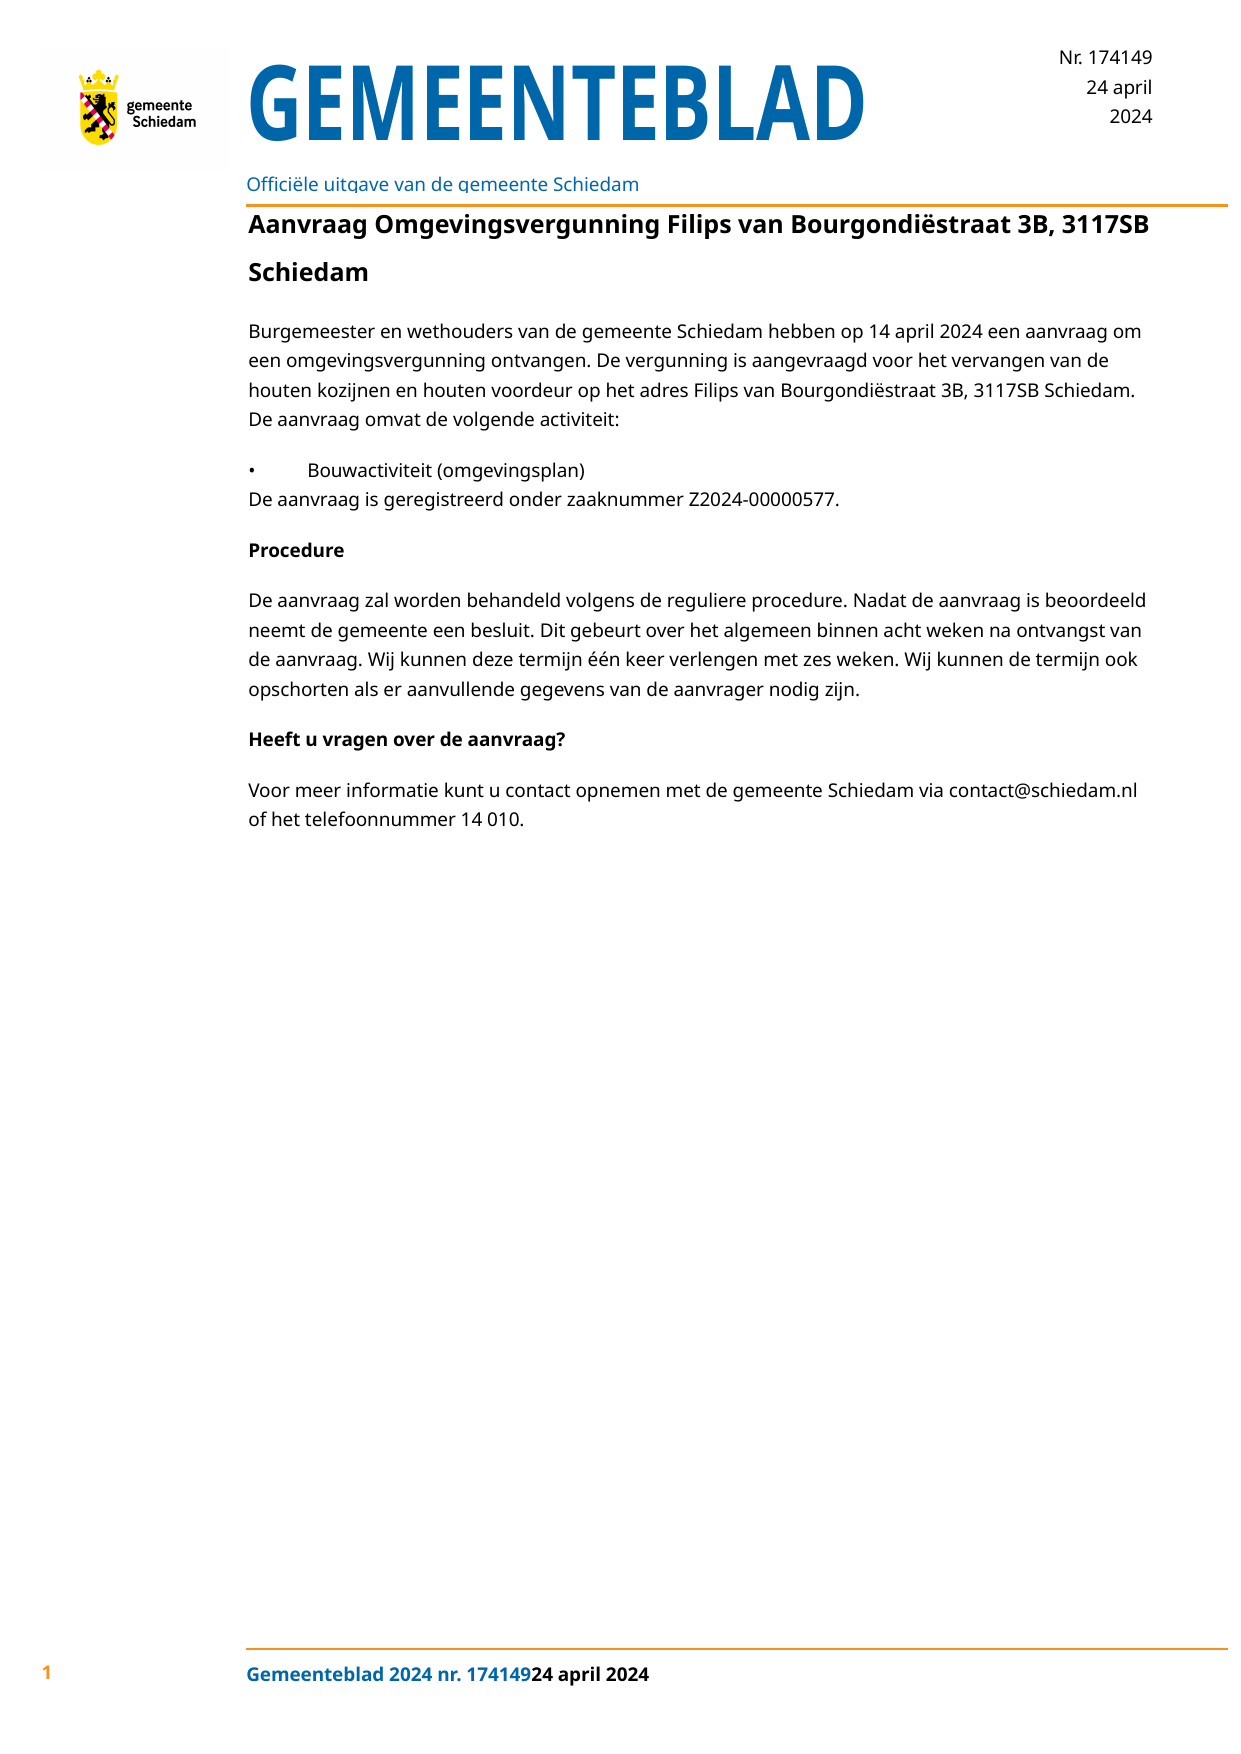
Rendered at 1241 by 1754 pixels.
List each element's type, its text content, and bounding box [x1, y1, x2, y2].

picture [41, 47, 231, 172]
text Procedure [248, 537, 1152, 563]
text De aanvraag zal worden behandeld volgens de reguliere procedure. Nadat de aanvraag is beoordeeld neemt de gemeente een besluit. Dit gebeurt over het algemeen binnen acht weken na ontvangst van de aanvraag. Wij kunnen deze termijn één keer verlengen met zes weken. Wij kunnen de termijn ook opschorten als er aanvullende gegevens van de aanvrager nodig zijn. [248, 587, 1152, 702]
text Aanvraag Omgevingsvergunning Filips van Bourgondiëstraat 3B, 3117SB Schiedam [248, 207, 1152, 288]
text Heeft u vragen over de aanvraag? [248, 727, 1152, 752]
text De aanvraag is geregistreerd onder zaaknummer Z2024-00000577. [248, 487, 1152, 512]
text Voor meer informatie kunt u contact opnemen met de gemeente Schiedam via contact@schiedam.nl of het telefoonnummer 14 010. [248, 777, 1152, 832]
text Burgemeester en wethouders van de gemeente Schiedam hebben op 14 april 2024 een aanvraag om een omgevingsvergunning ontvangen. De vergunning is aangevraagd voor het vervangen van de houten kozijnen en houten voordeur op het adres Filips van Bourgondiëstraat 3B, 3117SB Schiedam. De aanvraag omvat de volgende activiteit: [248, 318, 1152, 432]
list Bouwactiviteit (omgevingsplan) [248, 457, 1152, 483]
